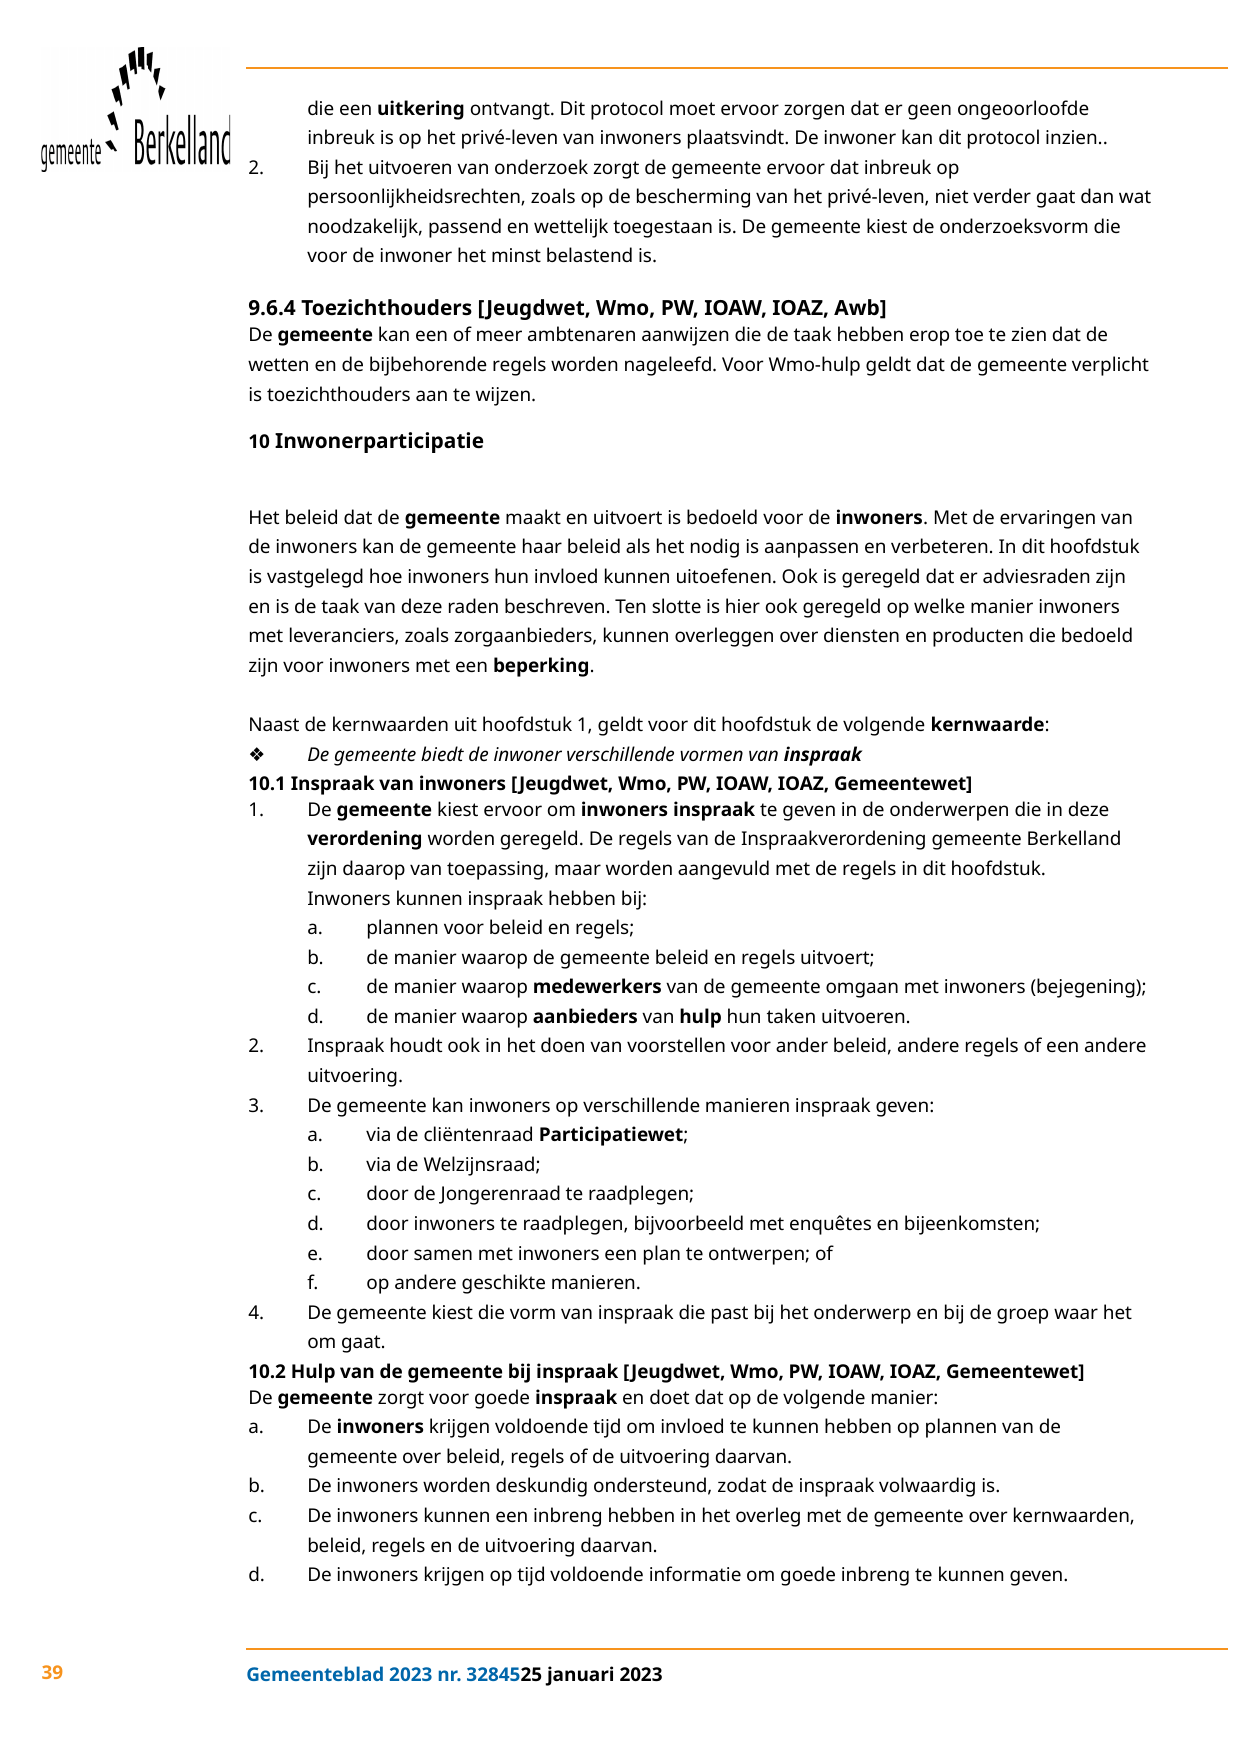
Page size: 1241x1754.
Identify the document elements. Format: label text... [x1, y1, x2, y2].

list Bij het uitvoeren van onderzoek zorgt de gemeente ervoor dat inbreuk op persoonlijkheidsrechten, zoals op de bescherming van het privé-leven, niet verder gaat dan wat noodzakelijk, passend en wettelijk toegestaan is. De gemeente kiest de onderzoeksvorm die voor de inwoner het minst belastend is. [248, 154, 1152, 268]
list door de Jongerenraad te raadplegen; [307, 1181, 1152, 1206]
list via de cliëntenraad Participatiewet; [307, 1121, 1152, 1147]
list door inwoners te raadplegen, bijvoorbeeld met enquêtes en bijeenkomsten; [307, 1210, 1152, 1236]
list via de Welzijnsraad; [307, 1151, 1152, 1177]
list De inwoners krijgen op tijd voldoende informatie om goede inbreng te kunnen geven. [248, 1561, 1152, 1587]
list Inspraak houdt ook in het doen van voorstellen voor ander beleid, andere regels of een andere uitvoering. [248, 1033, 1152, 1088]
list de manier waarop aanbieders van hulp hun taken uitvoeren. [307, 1003, 1152, 1029]
list De inwoners krijgen voldoende tijd om invloed te kunnen hebben op plannen van de gemeente over beleid, regels of de uitvoering daarvan. [248, 1413, 1152, 1469]
list door samen met inwoners een plan te ontwerpen; of [307, 1240, 1152, 1266]
text 9.6.4 Toezichthouders [Jeugdwet, Wmo, PW, IOAW, IOAZ, Awb] [248, 293, 1152, 322]
picture [41, 47, 231, 172]
list De inwoners kunnen een inbreng hebben in het overleg met de gemeente over kernwaarden, beleid, regels en de uitvoering daarvan. [248, 1502, 1152, 1557]
list De gemeente kiest die vorm van inspraak die past bij het onderwerp en bij de groep waar het om gaat. [248, 1299, 1152, 1354]
list de manier waarop medewerkers van de gemeente omgaan met inwoners (bejegening); [307, 973, 1152, 999]
list de manier waarop de gemeente beleid en regels uitvoert; [307, 944, 1152, 970]
list De gemeente kiest ervoor om inwoners inspraak te geven in de onderwerpen die in deze verordening worden geregeld. De regels van de Inspraakverordening gemeente Berkelland zijn daarop van toepassing, maar worden aangevuld met de regels in dit hoofdstuk. [248, 796, 1152, 881]
list die een uitkering ontvangt. Dit protocol moet ervoor zorgen dat er geen ongeoorloofde inbreuk is op het privé-leven van inwoners plaatsvindt. De inwoner kan dit protocol inzien.. [248, 95, 1152, 150]
text Naast de kernwaarden uit hoofdstuk 1, geldt voor dit hoofdstuk de volgende kernwaarde: [248, 711, 1152, 737]
text De gemeente zorgt voor goede inspraak en doet dat op de volgende manier: [248, 1384, 1152, 1409]
list De gemeente biedt de inwoner verschillende vormen van inspraak [248, 741, 1152, 766]
list De gemeente kan inwoners op verschillende manieren inspraak geven: [248, 1092, 1152, 1118]
text 10.2 Hulp van de gemeente bij inspraak [Jeugdwet, Wmo, PW, IOAW, IOAZ, Gemeentewet] [248, 1358, 1152, 1384]
text 10.1 Inspraak van inwoners [Jeugdwet, Wmo, PW, IOAW, IOAZ, Gemeentewet] [248, 770, 1152, 796]
list De inwoners worden deskundig ondersteund, zodat de inspraak volwaardig is. [248, 1473, 1152, 1498]
text De gemeente kan een of meer ambtenaren aanwijzen die de taak hebben erop toe te zien dat de wetten en de bijbehorende regels worden nageleefd. Voor Wmo-hulp geldt dat de gemeente verplicht is toezichthouders aan te wijzen. [248, 322, 1152, 406]
list plannen voor beleid en regels; [307, 914, 1152, 940]
text Het beleid dat de gemeente maakt en uitvoert is bedoeld voor de inwoners. Met de ervaringen van de inwoners kan de gemeente haar beleid als het nodig is aanpassen en verbeteren. In dit hoofdstuk is vastgelegd hoe inwoners hun invloed kunnen uitoefenen. Ook is geregeld dat er adviesraden zijn en is de taak van deze raden beschreven. Ten slotte is hier ook geregeld op welke manier inwoners met leveranciers, zoals zorgaanbieders, kunnen overleggen over diensten en producten die bedoeld zijn voor inwoners met een beperking. [248, 504, 1152, 678]
list Inwoners kunnen inspraak hebben bij: [248, 885, 1152, 911]
list op andere geschikte manieren. [307, 1269, 1152, 1295]
text 10 Inwonerparticipatie [248, 426, 1152, 455]
